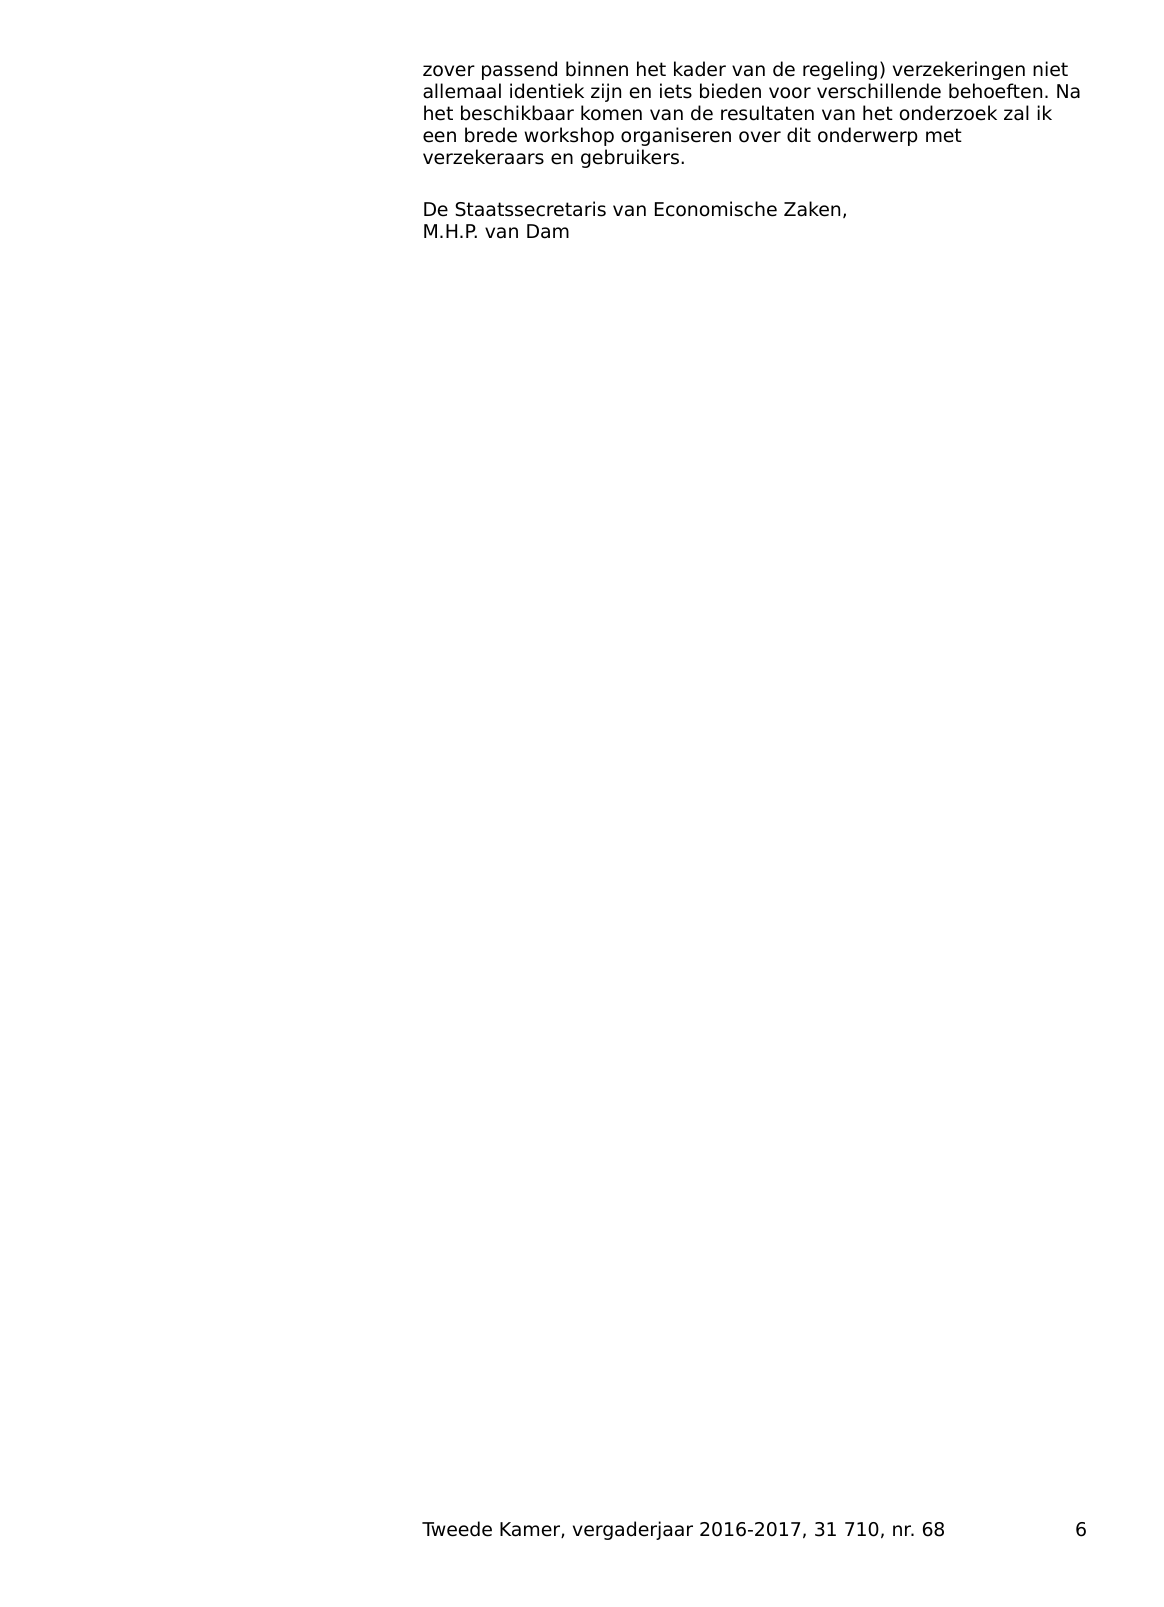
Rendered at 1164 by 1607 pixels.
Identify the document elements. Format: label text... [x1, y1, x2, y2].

text De Staatssecretaris van Economische Zaken, M.H.P. van Dam [422, 199, 1087, 243]
text zover passend binnen het kader van de regeling) verzekeringen niet allemaal identiek zijn en iets bieden voor verschillende behoeften. Na het beschikbaar komen van de resultaten van het onderzoek zal ik een brede workshop organiseren over dit onderwerp met verzekeraars en gebruikers. [422, 59, 1087, 169]
